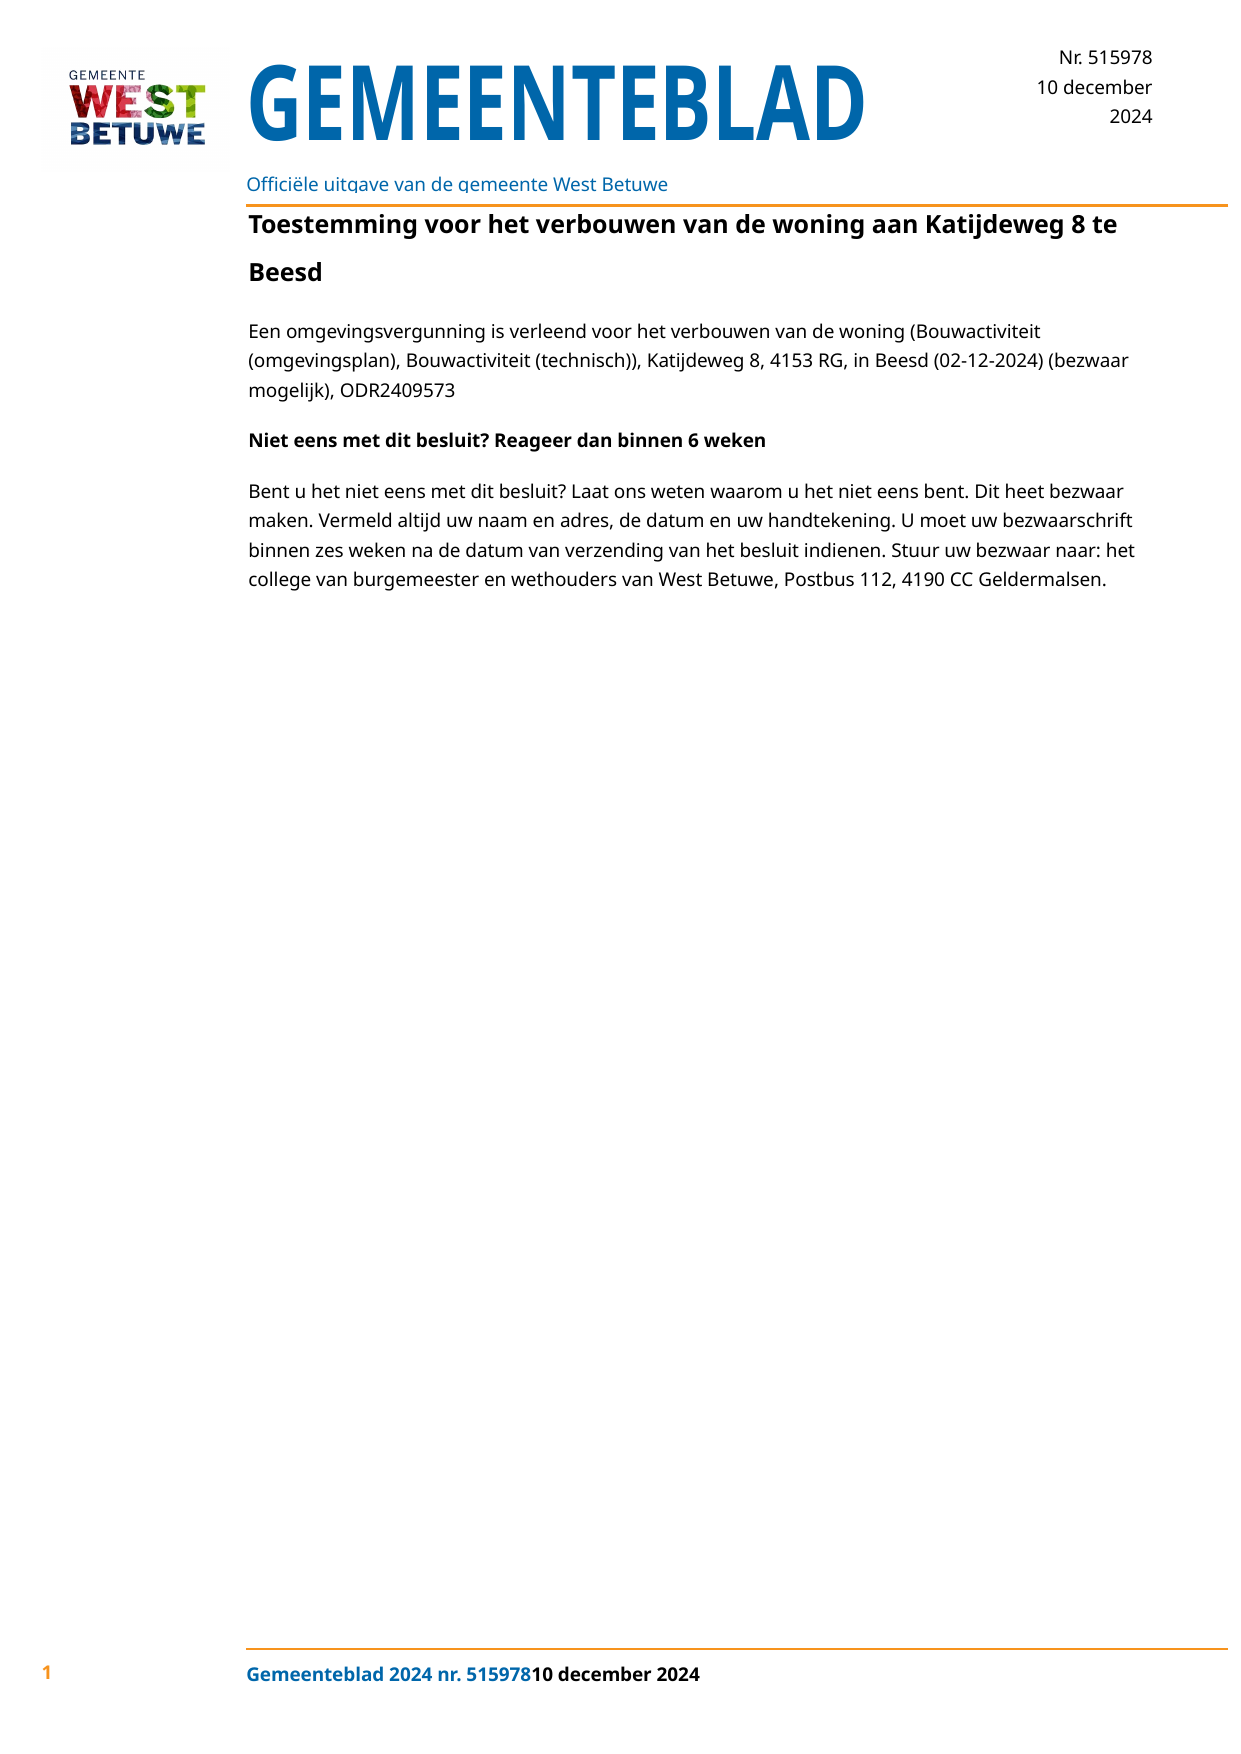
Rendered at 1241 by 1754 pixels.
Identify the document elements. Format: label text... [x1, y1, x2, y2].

text Een omgevingsvergunning is verleend voor het verbouwen van de woning (Bouwactiviteit (omgevingsplan), Bouwactiviteit (technisch)), Katijdeweg 8, 4153 RG, in Beesd (02-12-2024) (bezwaar mogelijk), ODR2409573 [248, 318, 1152, 403]
text Bent u het niet eens met dit besluit? Laat ons weten waarom u het niet eens bent. Dit heet bezwaar maken. Vermeld altijd uw naam en adres, de datum en uw handtekening. U moet uw bezwaarschrift binnen zes weken na de datum van verzending van het besluit indienen. Stuur uw bezwaar naar: het college van burgemeester en wethouders van West Betuwe, Postbus 112, 4190 CC Geldermalsen. [248, 478, 1152, 592]
picture [41, 47, 231, 172]
text Toestemming voor het verbouwen van de woning aan Katijdeweg 8 te Beesd [248, 207, 1152, 288]
text Niet eens met dit besluit? Reageer dan binnen 6 weken [248, 427, 1152, 453]
